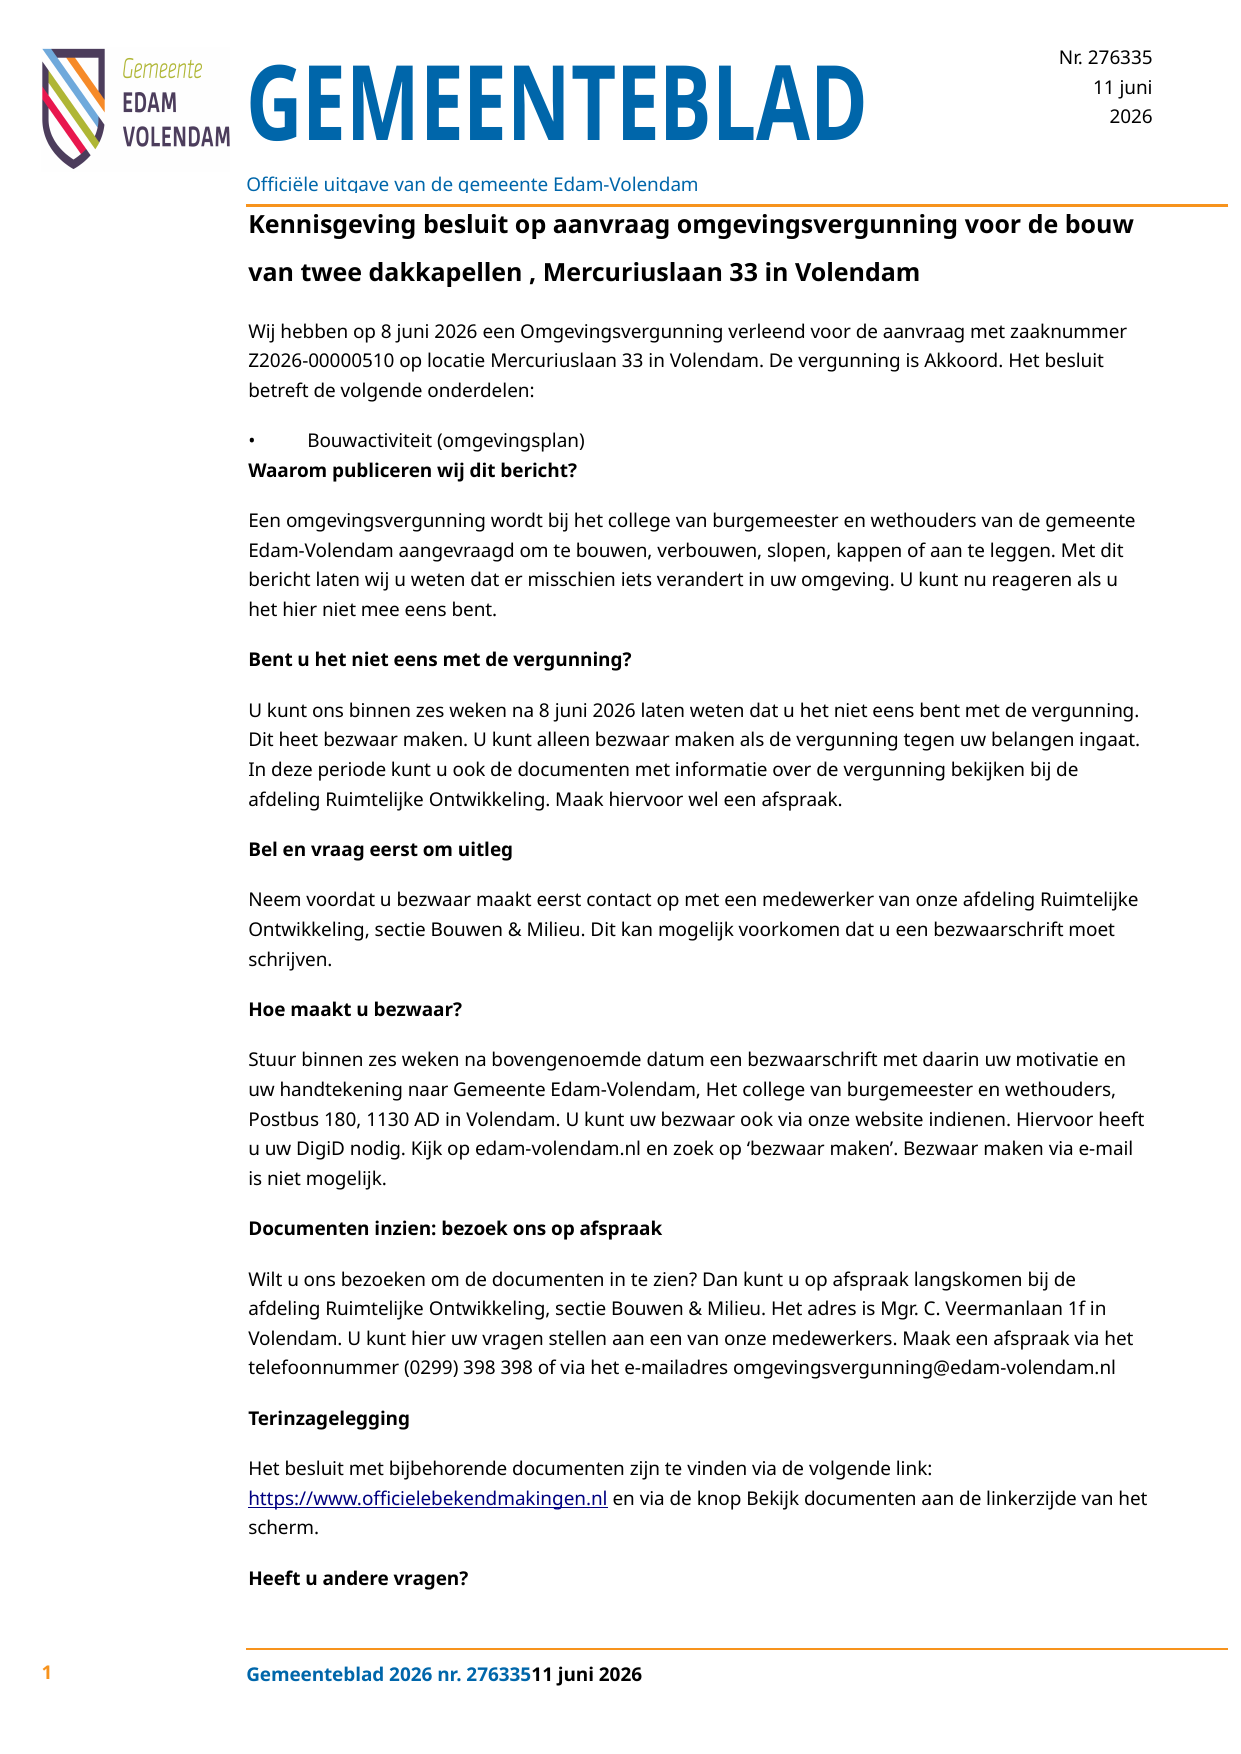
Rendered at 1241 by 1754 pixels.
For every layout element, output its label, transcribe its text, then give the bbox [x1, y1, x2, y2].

text Documenten inzien: bezoek ons op afspraak [248, 1215, 1152, 1241]
text Heeft u andere vragen? [248, 1565, 1152, 1591]
list Bouwactiviteit (omgevingsplan) [248, 427, 1152, 453]
text Hoe maakt u bezwaar? [248, 996, 1152, 1022]
text Bel en vraag eerst om uitleg [248, 836, 1152, 862]
text Terinzagelegging [248, 1405, 1152, 1431]
text Wij hebben op 8 juni 2026 een Omgevingsvergunning verleend voor de aanvraag met zaaknummer Z2026-00000510 op locatie Mercuriuslaan 33 in Volendam. De vergunning is Akkoord. Het besluit betreft de volgende onderdelen: [248, 318, 1152, 403]
picture [41, 47, 231, 172]
text Een omgevingsvergunning wordt bij het college van burgemeester en wethouders van de gemeente Edam-Volendam aangevraagd om te bouwen, verbouwen, slopen, kappen of aan te leggen. Met dit bericht laten wij u weten dat er misschien iets verandert in uw omgeving. U kunt nu reageren als u het hier niet mee eens bent. [248, 507, 1152, 622]
text Kennisgeving besluit op aanvraag omgevingsvergunning voor de bouw van twee dakkapellen , Mercuriuslaan 33 in Volendam [248, 207, 1152, 288]
text Bent u het niet eens met de vergunning? [248, 647, 1152, 672]
text Stuur binnen zes weken na bovengenoemde datum een bezwaarschrift met daarin uw motivatie en uw handtekening naar Gemeente Edam-Volendam, Het college van burgemeester en wethouders, Postbus 180, 1130 AD in Volendam. U kunt uw bezwaar ook via onze website indienen. Hiervoor heeft u uw DigiD nodig. Kijk op edam-volendam.nl en zoek op ‘bezwaar maken’. Bezwaar maken via e-mail is niet mogelijk. [248, 1047, 1152, 1191]
text U kunt ons binnen zes weken na 8 juni 2026 laten weten dat u het niet eens bent met de vergunning. Dit heet bezwaar maken. U kunt alleen bezwaar maken als de vergunning tegen uw belangen ingaat. In deze periode kunt u ook de documenten met informatie over de vergunning bekijken bij de afdeling Ruimtelijke Ontwikkeling. Maak hiervoor wel een afspraak. [248, 697, 1152, 812]
text Neem voordat u bezwaar maakt eerst contact op met een medewerker van onze afdeling Ruimtelijke Ontwikkeling, sectie Bouwen & Milieu. Dit kan mogelijk voorkomen dat u een bezwaarschrift moet schrijven. [248, 887, 1152, 972]
text Waarom publiceren wij dit bericht? [248, 457, 1152, 483]
text Het besluit met bijbehorende documenten zijn te vinden via de volgende link: https://www.officielebekendmakingen.nl en via de knop Bekijk documenten aan de linkerzijde van het scherm. [248, 1455, 1152, 1540]
text Wilt u ons bezoeken om de documenten in te zien? Dan kunt u op afspraak langskomen bij de afdeling Ruimtelijke Ontwikkeling, sectie Bouwen & Milieu. Het adres is Mgr. C. Veermanlaan 1f in Volendam. U kunt hier uw vragen stellen aan een van onze medewerkers. Maak een afspraak via het telefoonnummer (0299) 398 398 of via het e-mailadres omgevingsvergunning@edam-volendam.nl [248, 1266, 1152, 1380]
